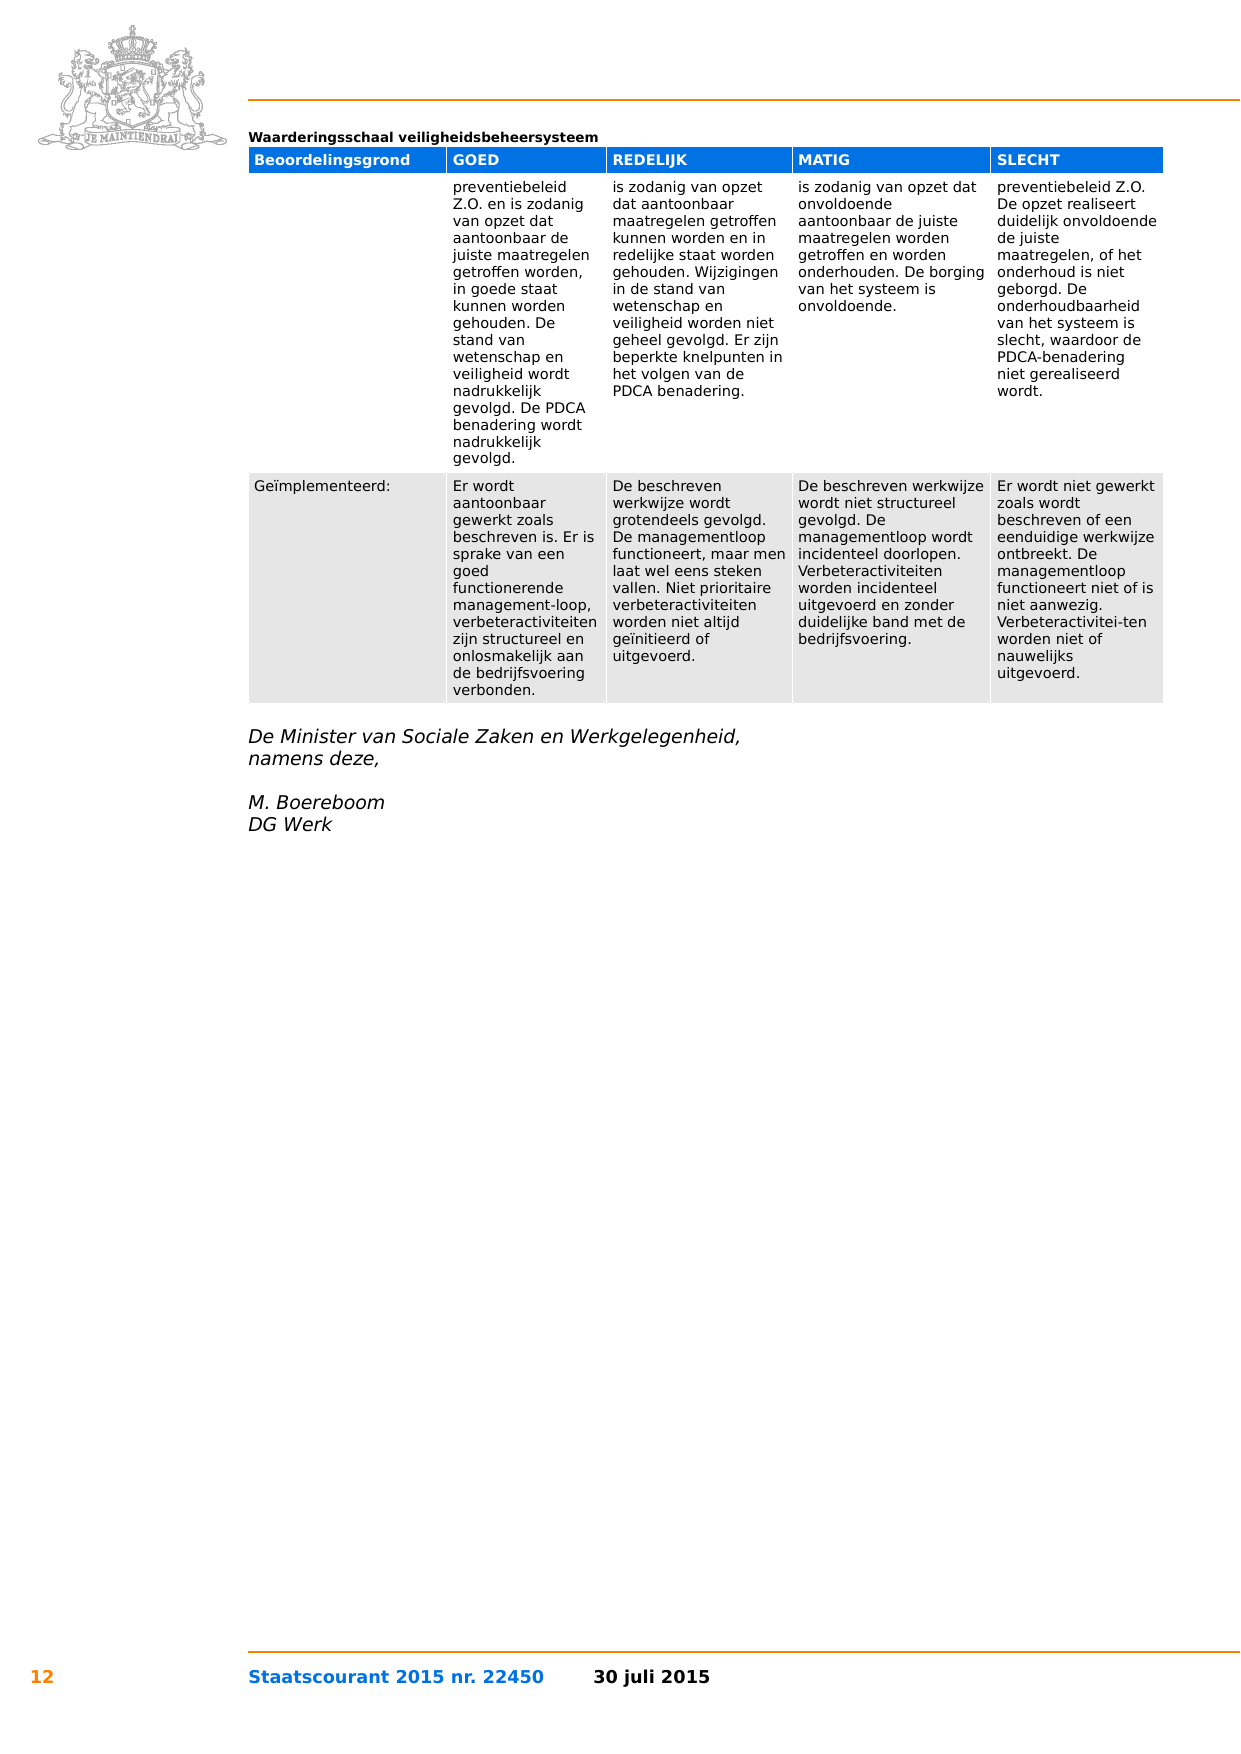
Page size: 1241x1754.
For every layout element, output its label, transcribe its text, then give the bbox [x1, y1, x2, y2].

table_cell Beoordelingsgrond [249, 147, 446, 173]
table_cell MATIG [793, 147, 990, 173]
picture [38, 25, 227, 150]
table_cell is zodanig van opzet dat aantoonbaar maatregelen getroffen kunnen worden en in redelijke staat worden gehouden. Wijzigingen in de stand van wetenschap en veiligheid worden niet geheel gevolgd. Er zijn beperkte knelpunten in het volgen van de PDCA benadering. [607, 174, 792, 472]
table_cell De beschreven werkwijze wordt grotendeels gevolgd. De managementloop functioneert, maar men laat wel eens steken vallen. Niet prioritaire verbeteractiviteiten worden niet altijd geïnitieerd of uitgevoerd. [607, 473, 792, 703]
table_cell preventiebeleid Z.O. De opzet realiseert duidelijk onvoldoende de juiste maatregelen, of het onderhoud is niet geborgd. De onderhoudbaarheid van het systeem is slecht, waardoor de PDCA-benadering niet gerealiseerd wordt. [991, 174, 1163, 472]
table_cell preventiebeleid Z.O. en is zodanig van opzet dat aantoonbaar de juiste maatregelen getroffen worden, in goede staat kunnen worden gehouden. De stand van wetenschap en veiligheid wordt nadrukkelijk gevolgd. De PDCA benadering wordt nadrukkelijk gevolgd. [447, 174, 606, 472]
table_cell [249, 174, 446, 472]
table_cell is zodanig van opzet dat onvoldoende aantoonbaar de juiste maatregelen worden getroffen en worden onderhouden. De borging van het systeem is onvoldoende. [793, 174, 990, 472]
table_cell Er wordt aantoonbaar gewerkt zoals beschreven is. Er is sprake van een goed functionerende management-loop, verbeteractiviteiten zijn structureel en onlosmakelijk aan de bedrijfsvoering verbonden. [447, 473, 606, 703]
table_header Waarderingsschaal veiligheidsbeheersysteem [248, 130, 1163, 146]
text De Minister van Sociale Zaken en Werkgelegenheid, namens deze, M. Boereboom DG Werk [248, 726, 1163, 836]
table_cell REDELIJK [607, 147, 792, 173]
table_cell Er wordt niet gewerkt zoals wordt beschreven of een eenduidige werkwijze ontbreekt. De managementloop functioneert niet of is niet aanwezig. Verbeteractivitei-ten worden niet of nauwelijks uitgevoerd. [991, 473, 1163, 703]
table_cell De beschreven werkwijze wordt niet structureel gevolgd. De managementloop wordt incidenteel doorlopen. Verbeteractiviteiten worden incidenteel uitgevoerd en zonder duidelijke band met de bedrijfsvoering. [793, 473, 990, 703]
table_cell Geïmplementeerd: [249, 473, 446, 703]
table_cell GOED [447, 147, 606, 173]
table_cell SLECHT [991, 147, 1163, 173]
